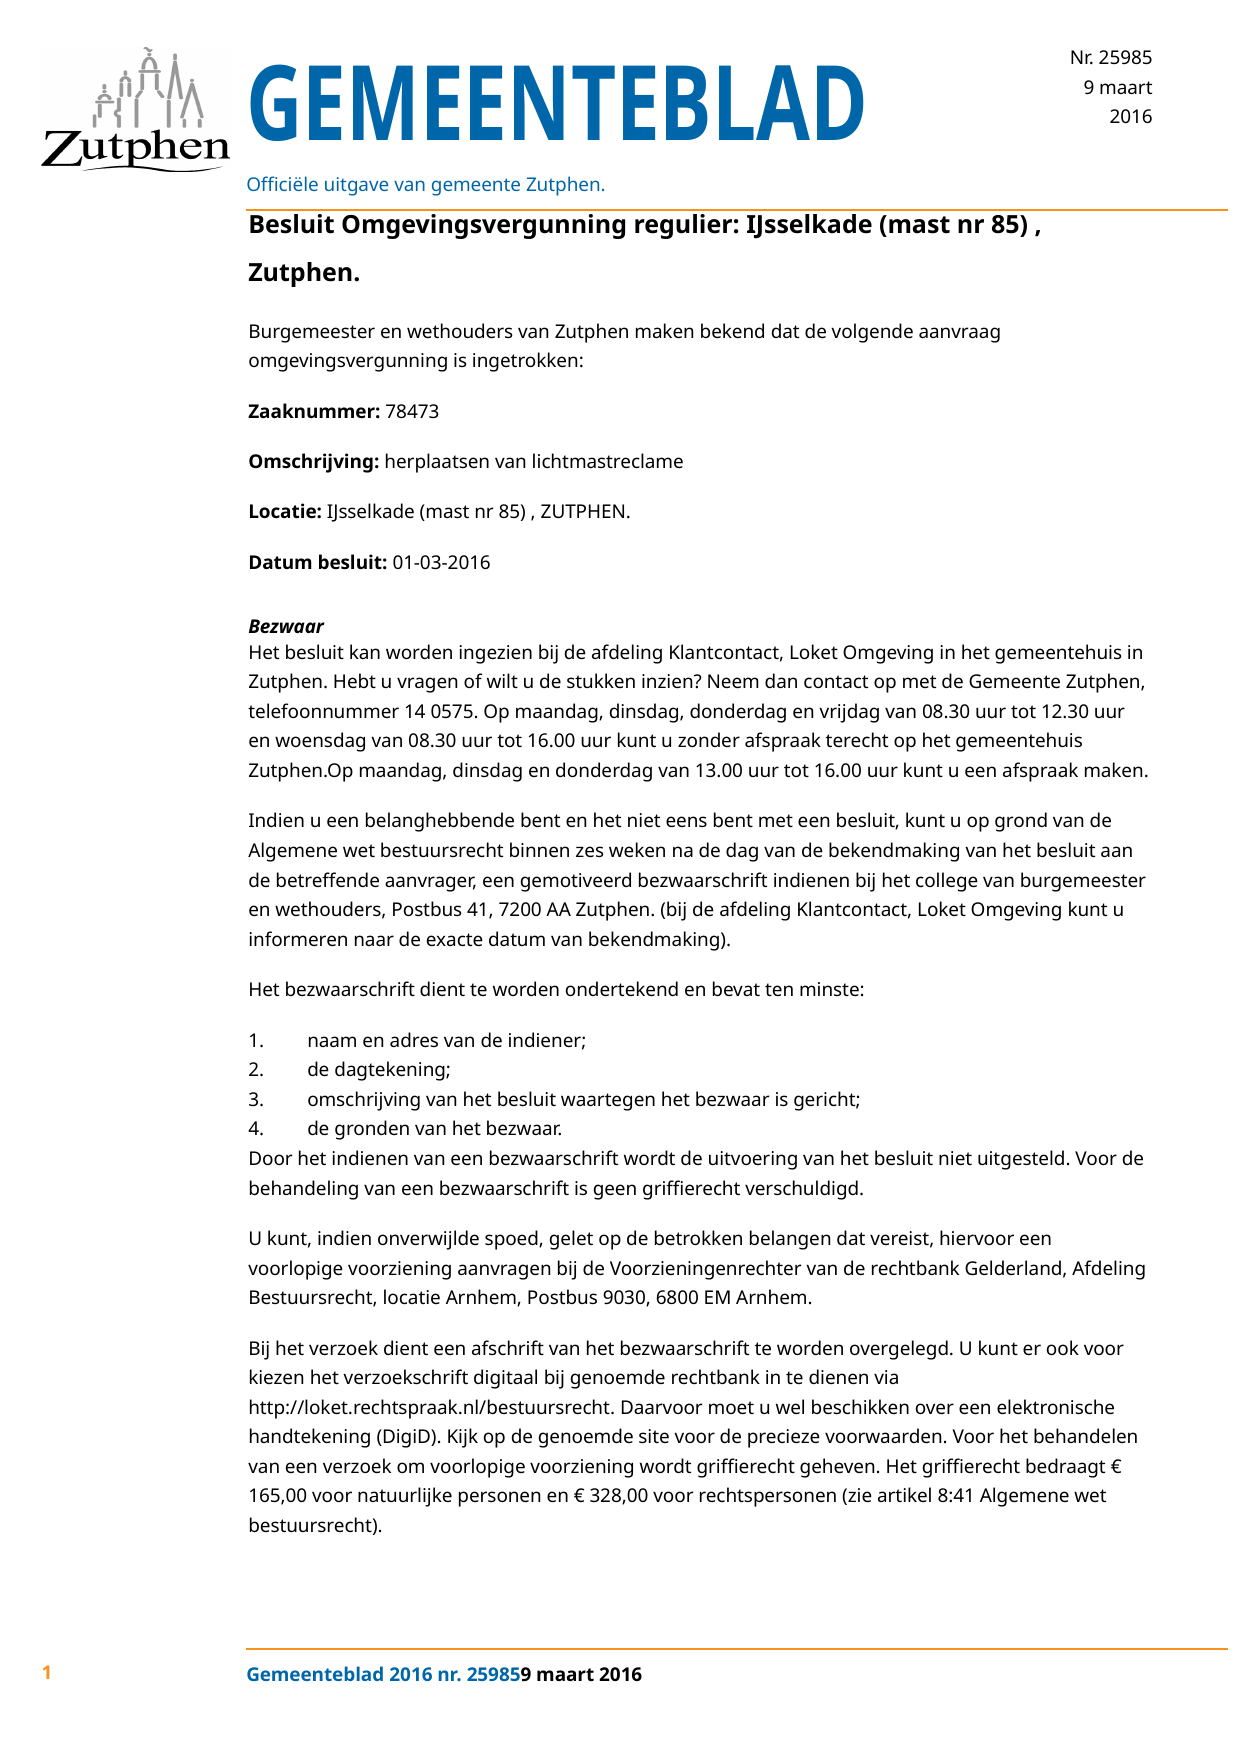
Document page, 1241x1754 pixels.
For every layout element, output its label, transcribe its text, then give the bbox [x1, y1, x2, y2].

text Door het indienen van een bezwaarschrift wordt de uitvoering van het besluit niet uitgesteld. Voor de behandeling van een bezwaarschrift is geen griffierecht verschuldigd. [248, 1145, 1152, 1200]
text Locatie: IJsselkade (mast nr 85) , ZUTPHEN. [248, 499, 1152, 524]
text Het bezwaarschrift dient te worden ondertekend en bevat ten minste: [248, 976, 1152, 1002]
text U kunt, indien onverwijlde spoed, gelet op de betrokken belangen dat vereist, hiervoor een voorlopige voorziening aanvragen bij de Voorzieningenrechter van de rechtbank Gelderland, Afdeling Bestuursrecht, locatie Arnhem, Postbus 9030, 6800 EM Arnhem. [248, 1225, 1152, 1310]
text Besluit Omgevingsvergunning regulier: IJsselkade (mast nr 85) , Zutphen. [248, 211, 1152, 288]
text Bij het verzoek dient een afschrift van het bezwaarschrift te worden overgelegd. U kunt er ook voor kiezen het verzoekschrift digitaal bij genoemde rechtbank in te dienen via http://loket.rechtspraak.nl/bestuursrecht. Daarvoor moet u wel beschikken over een elektronische handtekening (DigiD). Kijk op de genoemde site voor de precieze voorwaarden. Voor het behandelen van een verzoek om voorlopige voorziening wordt griffierecht geheven. Het griffierecht bedraagt € 165,00 voor natuurlijke personen en € 328,00 voor rechtspersonen (zie artikel 8:41 Algemene wet bestuursrecht). [248, 1335, 1152, 1538]
text Zaaknummer: 78473 [248, 398, 1152, 424]
list de dagtekening; [248, 1056, 1152, 1082]
text Het besluit kan worden ingezien bij de afdeling Klantcontact, Loket Omgeving in het gemeentehuis in Zutphen. Hebt u vragen of wilt u de stukken inzien? Neem dan contact op met de Gemeente Zutphen, telefoonnummer 14 0575. Op maandag, dinsdag, donderdag en vrijdag van 08.30 uur tot 12.30 uur en woensdag van 08.30 uur tot 16.00 uur kunt u zonder afspraak terecht op het gemeentehuis Zutphen.Op maandag, dinsdag en donderdag van 13.00 uur tot 16.00 uur kunt u een afspraak maken. [248, 639, 1152, 783]
list omschrijving van het besluit waartegen het bezwaar is gericht; [248, 1086, 1152, 1112]
text Indien u een belanghebbende bent en het niet eens bent met een besluit, kunt u op grond van de Algemene wet bestuursrecht binnen zes weken na de dag van de bekendmaking van het besluit aan de betreffende aanvrager, een gemotiveerd bezwaarschrift indienen bij het college van burgemeester en wethouders, Postbus 41, 7200 AA Zutphen. (bij de afdeling Klantcontact, Loket Omgeving kunt u informeren naar de exacte datum van bekendmaking). [248, 808, 1152, 952]
list de gronden van het bezwaar. [248, 1116, 1152, 1141]
list naam en adres van de indiener; [248, 1027, 1152, 1052]
text Datum besluit: 01-03-2016 [248, 549, 1152, 575]
picture [41, 47, 231, 172]
text Omschrijving: herplaatsen van lichtmastreclame [248, 448, 1152, 474]
text Bezwaar [248, 613, 1152, 639]
text Burgemeester en wethouders van Zutphen maken bekend dat de volgende aanvraag omgevingsvergunning is ingetrokken: [248, 318, 1152, 373]
